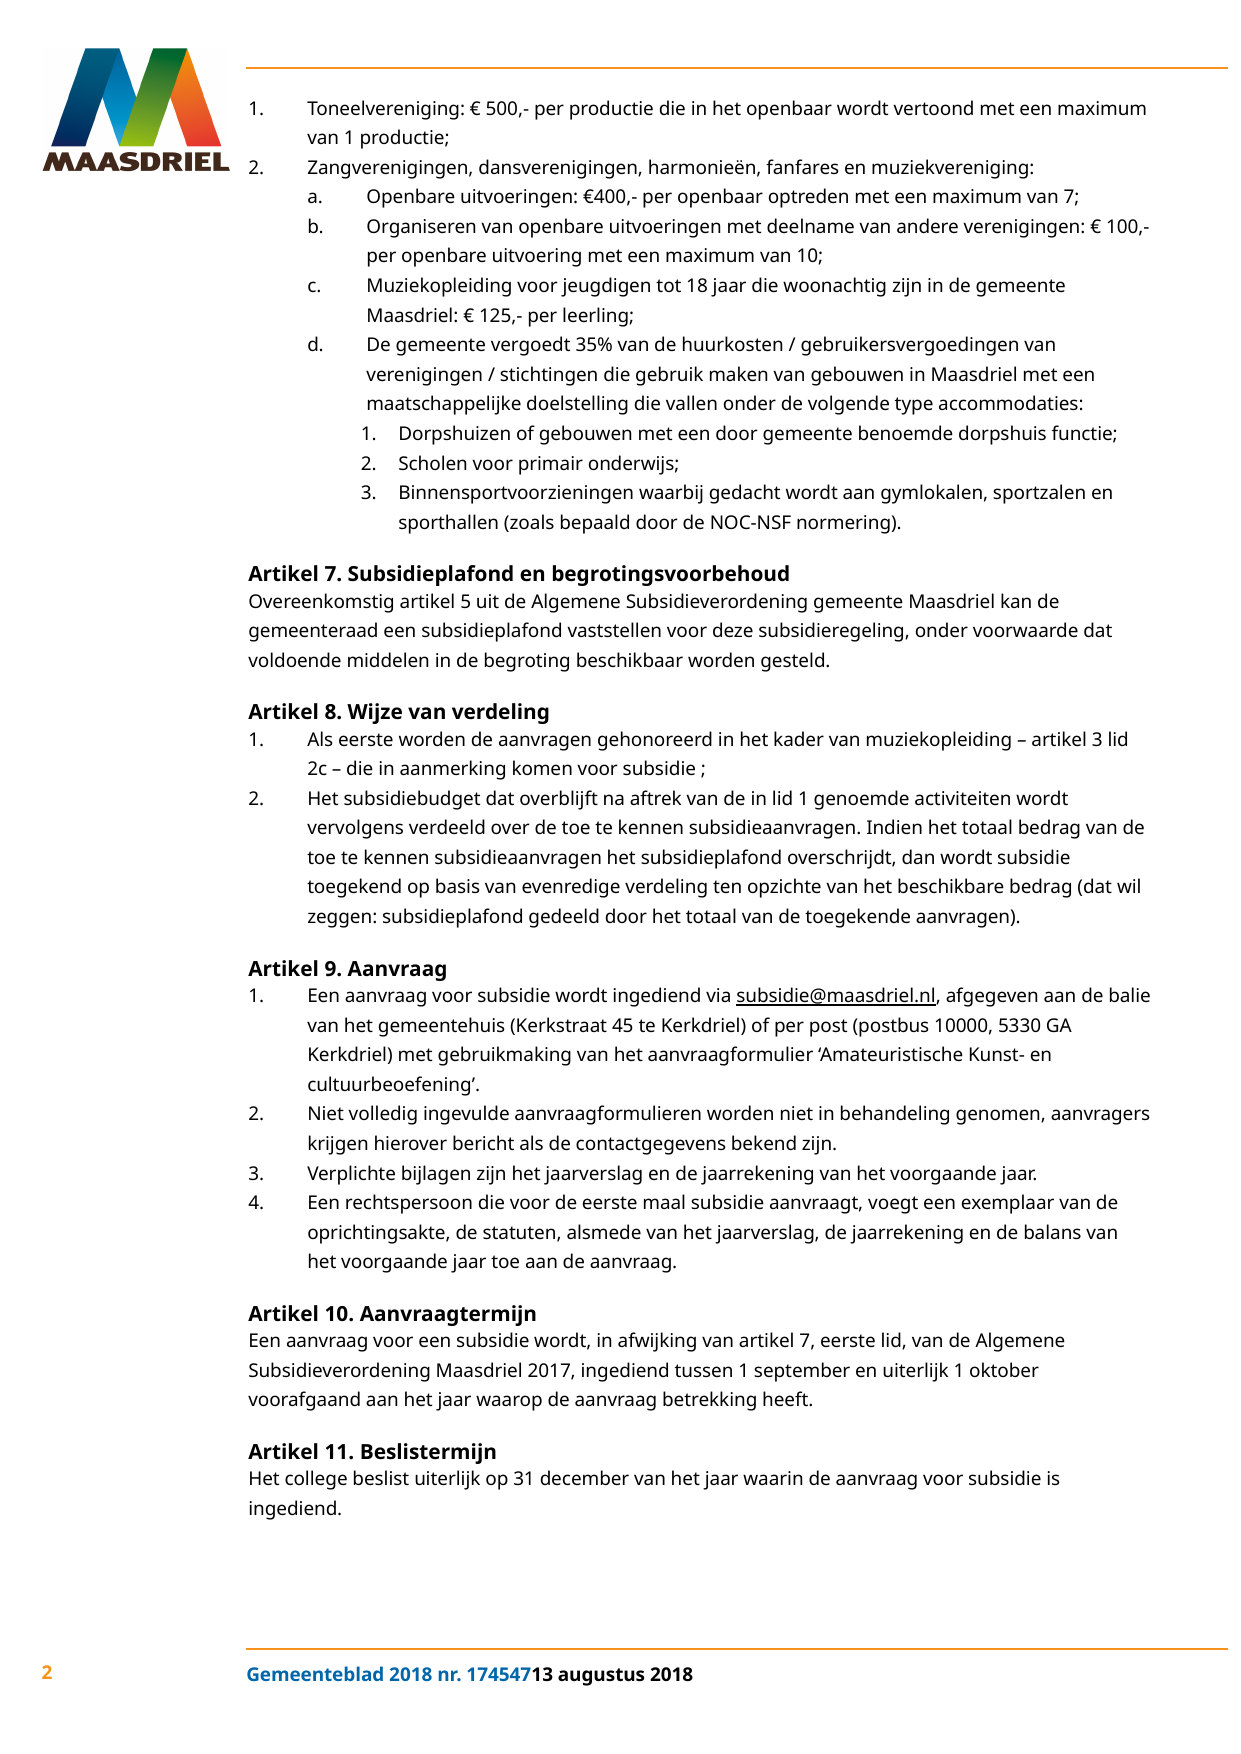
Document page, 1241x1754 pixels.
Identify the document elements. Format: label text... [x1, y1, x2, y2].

text Het college beslist uiterlijk op 31 december van het jaar waarin de aanvraag voor subsidie is ingediend. [248, 1465, 1152, 1521]
list Een aanvraag voor subsidie wordt ingediend via subsidie@maasdriel.nl, afgegeven aan de balie van het gemeentehuis (Kerkstraat 45 te Kerkdriel) of per post (postbus 10000, 5330 GA Kerkdriel) met gebruikmaking van het aanvraagformulier ‘Amateuristische Kunst- en cultuurbeoefening’. [248, 982, 1152, 1097]
list Zangverenigingen, dansverenigingen, harmonieën, fanfares en muziekvereniging: [248, 154, 1152, 180]
text Artikel 10. Aanvraagtermijn [248, 1299, 1152, 1327]
list De gemeente vergoedt 35% van de huurkosten / gebruikersvergoedingen van verenigingen / stichtingen die gebruik maken van gebouwen in Maasdriel met een maatschappelijke doelstelling die vallen onder de volgende type accommodaties: [307, 331, 1152, 416]
list Verplichte bijlagen zijn het jaarverslag en de jaarrekening van het voorgaande jaar. [248, 1160, 1152, 1185]
list Scholen voor primair onderwijs; [361, 450, 1152, 476]
list Organiseren van openbare uitvoeringen met deelname van andere verenigingen: € 100,- per openbare uitvoering met een maximum van 10; [307, 213, 1152, 268]
list Een rechtspersoon die voor de eerste maal subsidie aanvraagt, voegt een exemplaar van de oprichtingsakte, de statuten, alsmede van het jaarverslag, de jaarrekening en de balans van het voorgaande jaar toe aan de aanvraag. [248, 1189, 1152, 1274]
text Artikel 9. Aanvraag [248, 954, 1152, 982]
list Het subsidiebudget dat overblijft na aftrek van de in lid 1 genoemde activiteiten wordt vervolgens verdeeld over de toe te kennen subsidieaanvragen. Indien het totaal bedrag van de toe te kennen subsidieaanvragen het subsidieplafond overschrijdt, dan wordt subsidie toegekend op basis van evenredige verdeling ten opzichte van het beschikbare bedrag (dat wil zeggen: subsidieplafond gedeeld door het totaal van de toegekende aanvragen). [248, 785, 1152, 929]
list Als eerste worden de aanvragen gehonoreerd in het kader van muziekopleiding – artikel 3 lid 2c – die in aanmerking komen voor subsidie ; [248, 726, 1152, 781]
text Artikel 11. Beslistermijn [248, 1437, 1152, 1465]
picture [41, 47, 231, 172]
text Artikel 7. Subsidieplafond en begrotingsvoorbehoud [248, 559, 1152, 588]
text Overeenkomstig artikel 5 uit de Algemene Subsidieverordening gemeente Maasdriel kan de gemeenteraad een subsidieplafond vaststellen voor deze subsidieregeling, onder voorwaarde dat voldoende middelen in de begroting beschikbaar worden gesteld. [248, 588, 1152, 673]
list Niet volledig ingevulde aanvraagformulieren worden niet in behandeling genomen, aanvragers krijgen hierover bericht als de contactgegevens bekend zijn. [248, 1101, 1152, 1156]
list Muziekopleiding voor jeugdigen tot 18 jaar die woonachtig zijn in de gemeente Maasdriel: € 125,- per leerling; [307, 272, 1152, 328]
list Dorpshuizen of gebouwen met een door gemeente benoemde dorpshuis functie; [361, 420, 1152, 446]
list Toneelvereniging: € 500,- per productie die in het openbaar wordt vertoond met een maximum van 1 productie; [248, 95, 1152, 150]
list Binnensportvoorzieningen waarbij gedacht wordt aan gymlokalen, sportzalen en sporthallen (zoals bepaald door de NOC-NSF normering). [361, 479, 1152, 535]
text Een aanvraag voor een subsidie wordt, in afwijking van artikel 7, eerste lid, van de Algemene Subsidieverordening Maasdriel 2017, ingediend tussen 1 september en uiterlijk 1 oktober voorafgaand aan het jaar waarop de aanvraag betrekking heeft. [248, 1327, 1152, 1412]
text Artikel 8. Wijze van verdeling [248, 697, 1152, 726]
list Openbare uitvoeringen: €400,- per openbaar optreden met een maximum van 7; [307, 183, 1152, 209]
